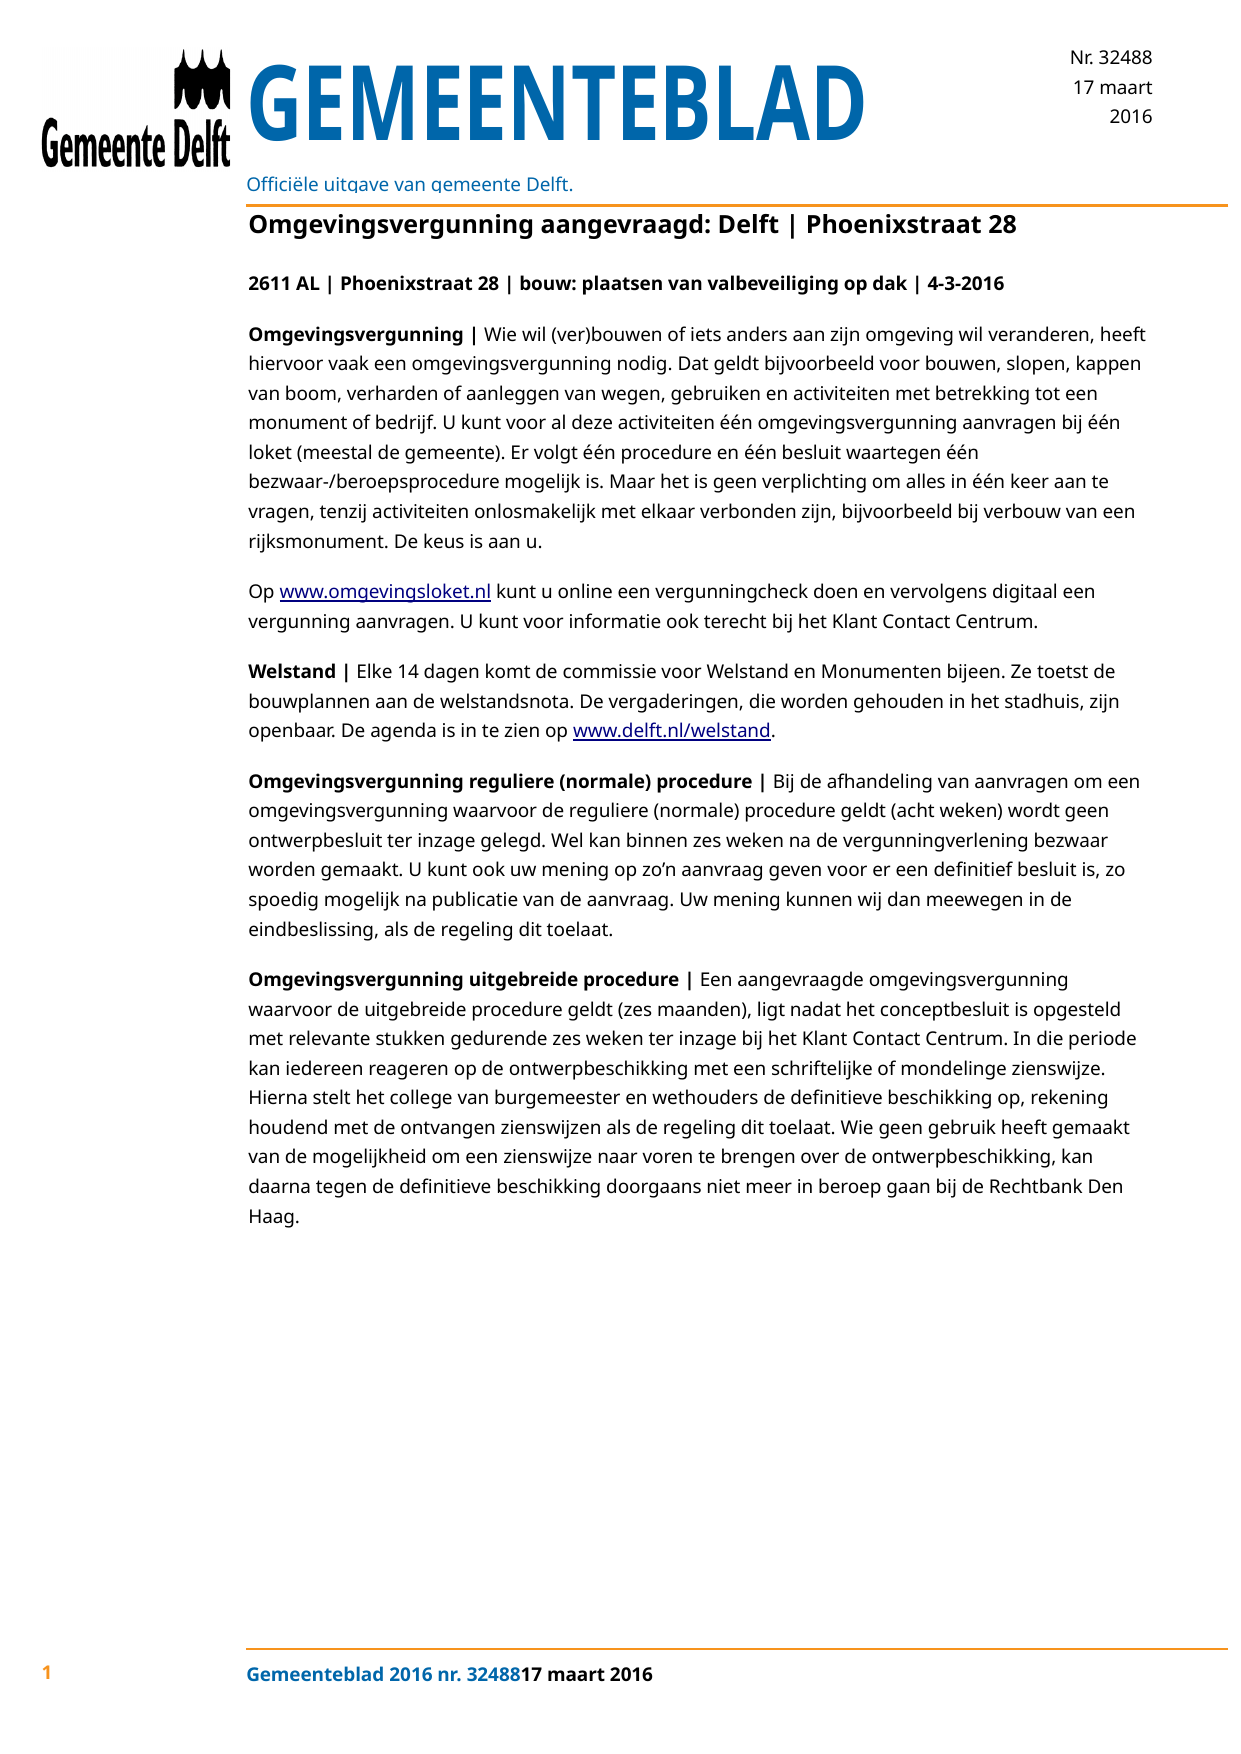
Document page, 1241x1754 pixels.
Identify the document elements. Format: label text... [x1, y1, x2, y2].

text Omgevingsvergunning reguliere (normale) procedure | Bij de afhandeling van aanvragen om een omgevingsvergunning waarvoor de reguliere (normale) procedure geldt (acht weken) wordt geen ontwerpbesluit ter inzage gelegd. Wel kan binnen zes weken na de vergunningverlening bezwaar worden gemaakt. U kunt ook uw mening op zo’n aanvraag geven voor er een definitief besluit is, zo spoedig mogelijk na publicatie van de aanvraag. Uw mening kunnen wij dan meewegen in de eindbeslissing, als de regeling dit toelaat. [248, 768, 1152, 941]
text Omgevingsvergunning aangevraagd: Delft | Phoenixstraat 28 [248, 207, 1152, 241]
picture [41, 47, 231, 172]
text Op www.omgevingsloket.nl kunt u online een vergunningcheck doen en vervolgens digitaal een vergunning aanvragen. U kunt voor informatie ook terecht bij het Klant Contact Centrum. [248, 578, 1152, 633]
text Welstand | Elke 14 dagen komt de commissie voor Welstand en Monumenten bijeen. Ze toetst de bouwplannen aan de welstandsnota. De vergaderingen, die worden gehouden in het stadhuis, zijn openbaar. De agenda is in te zien op www.delft.nl/welstand. [248, 658, 1152, 743]
text Omgevingsvergunning | Wie wil (ver)bouwen of iets anders aan zijn omgeving wil veranderen, heeft hiervoor vaak een omgevingsvergunning nodig. Dat geldt bijvoorbeeld voor bouwen, slopen, kappen van boom, verharden of aanleggen van wegen, gebruiken en activiteiten met betrekking tot een monument of bedrijf. U kunt voor al deze activiteiten één omgevingsvergunning aanvragen bij één loket (meestal de gemeente). Er volgt één procedure en één besluit waartegen één bezwaar-/beroepsprocedure mogelijk is. Maar het is geen verplichting om alles in één keer aan te vragen, tenzij activiteiten onlosmakelijk met elkaar verbonden zijn, bijvoorbeeld bij verbouw van een rijksmonument. De keus is aan u. [248, 321, 1152, 553]
text Omgevingsvergunning uitgebreide procedure | Een aangevraagde omgevingsvergunning waarvoor de uitgebreide procedure geldt (zes maanden), ligt nadat het conceptbesluit is opgesteld met relevante stukken gedurende zes weken ter inzage bij het Klant Contact Centrum. In die periode kan iedereen reageren op de ontwerpbeschikking met een schriftelijke of mondelinge zienswijze. Hierna stelt het college van burgemeester en wethouders de definitieve beschikking op, rekening houdend met de ontvangen zienswijzen als de regeling dit toelaat. Wie geen gebruik heeft gemaakt van de mogelijkheid om een zienswijze naar voren te brengen over de ontwerpbeschikking, kan daarna tegen de definitieve beschikking doorgaans niet meer in beroep gaan bij de Rechtbank Den Haag. [248, 966, 1152, 1228]
text 2611 AL | Phoenixstraat 28 | bouw: plaatsen van valbeveiliging op dak | 4-3-2016 [248, 270, 1152, 296]
